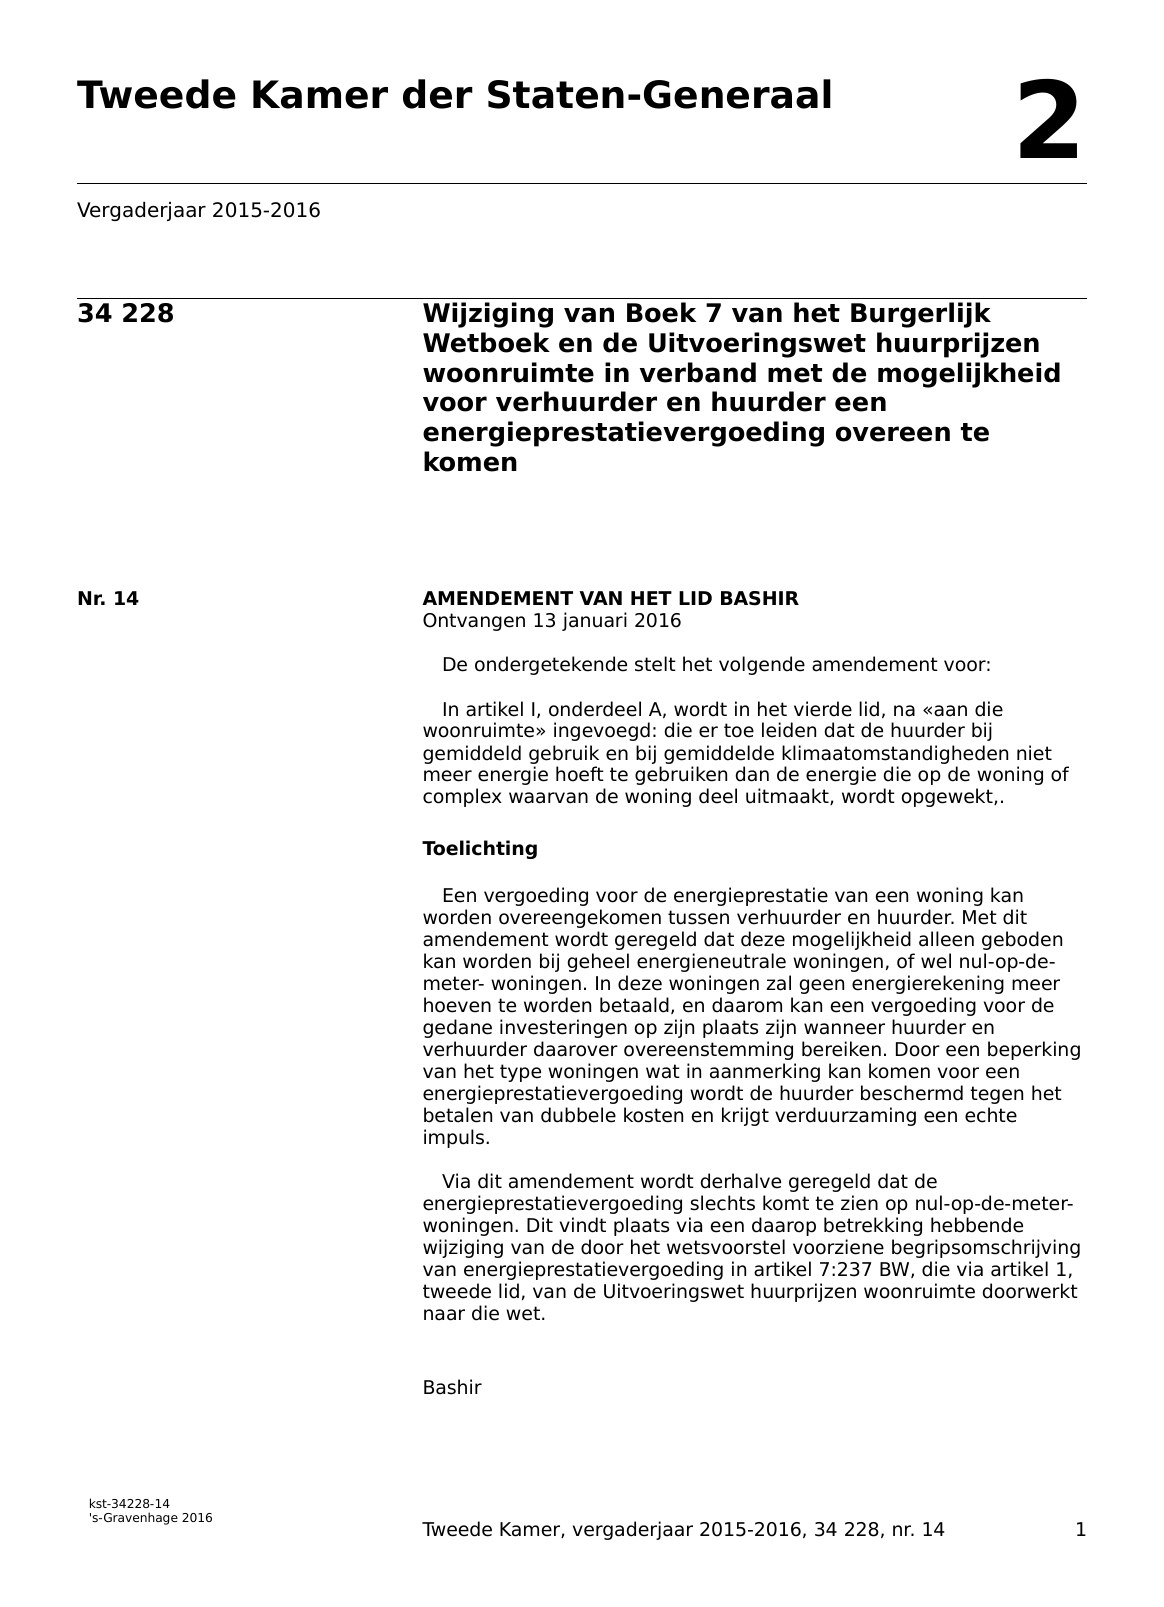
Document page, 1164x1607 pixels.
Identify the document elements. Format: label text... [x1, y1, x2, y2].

text Bashir [422, 1355, 1087, 1399]
text Via dit amendement wordt derhalve geregeld dat de energieprestatievergoeding slechts komt te zien op nul-op-de-meter-woningen. Dit vindt plaats via een daarop betrekking hebbende wijziging van de door het wetsvoorstel voorziene begripsomschrijving van energieprestatievergoeding in artikel 7:237 BW, die via artikel 1, tweede lid, van de Uitvoeringswet huurprijzen woonruimte doorwerkt naar die wet. [422, 1171, 1087, 1325]
table_header Tweede Kamer der Staten-Generaal [77, 59, 886, 183]
subtitle Toelichting [422, 838, 1087, 860]
table_header 2 [886, 59, 1087, 183]
subtitle Nr. 14 AMENDEMENT VAN HET LID BASHIR [77, 588, 1087, 610]
text 's-Gravenhage 2016 [88, 1511, 323, 1525]
text kst-34228-14 [88, 1497, 323, 1511]
text Een vergoeding voor de energieprestatie van een woning kan worden overeengekomen tussen verhuurder en huurder. Met dit amendement wordt geregeld dat deze mogelijkheid alleen geboden kan worden bij geheel energieneutrale woningen, of wel nul-op-de-meter- woningen. In deze woningen zal geen energierekening meer hoeven te worden betaald, en daarom kan een vergoeding voor de gedane investeringen op zijn plaats zijn wanneer huurder en verhuurder daarover overeenstemming bereiken. Door een beperking van het type woningen wat in aanmerking kan komen voor een energieprestatievergoeding wordt de huurder beschermd tegen het betalen van dubbele kosten en krijgt verduurzaming een echte impuls. [422, 885, 1087, 1149]
text Ontvangen 13 januari 2016 [422, 610, 1087, 632]
subtitle 34 228 Wijziging van Boek 7 van het Burgerlijk Wetboek en de Uitvoeringswet huurprijzen woonruimte in verband met de mogelijkheid voor verhuurder en huurder een energieprestatievergoeding overeen te komen [77, 299, 1087, 477]
text In artikel I, onderdeel A, wordt in het vierde lid, na «aan die woonruimte» ingevoegd: die er toe leiden dat de huurder bij gemiddeld gebruik en bij gemiddelde klimaatomstandigheden niet meer energie hoeft te gebruiken dan de energie die op de woning of complex waarvan de woning deel uitmaakt, wordt opgewekt,. [422, 698, 1087, 808]
text De ondergetekende stelt het volgende amendement voor: [422, 654, 1087, 676]
table_cell Vergaderjaar 2015-2016 [77, 184, 1087, 298]
